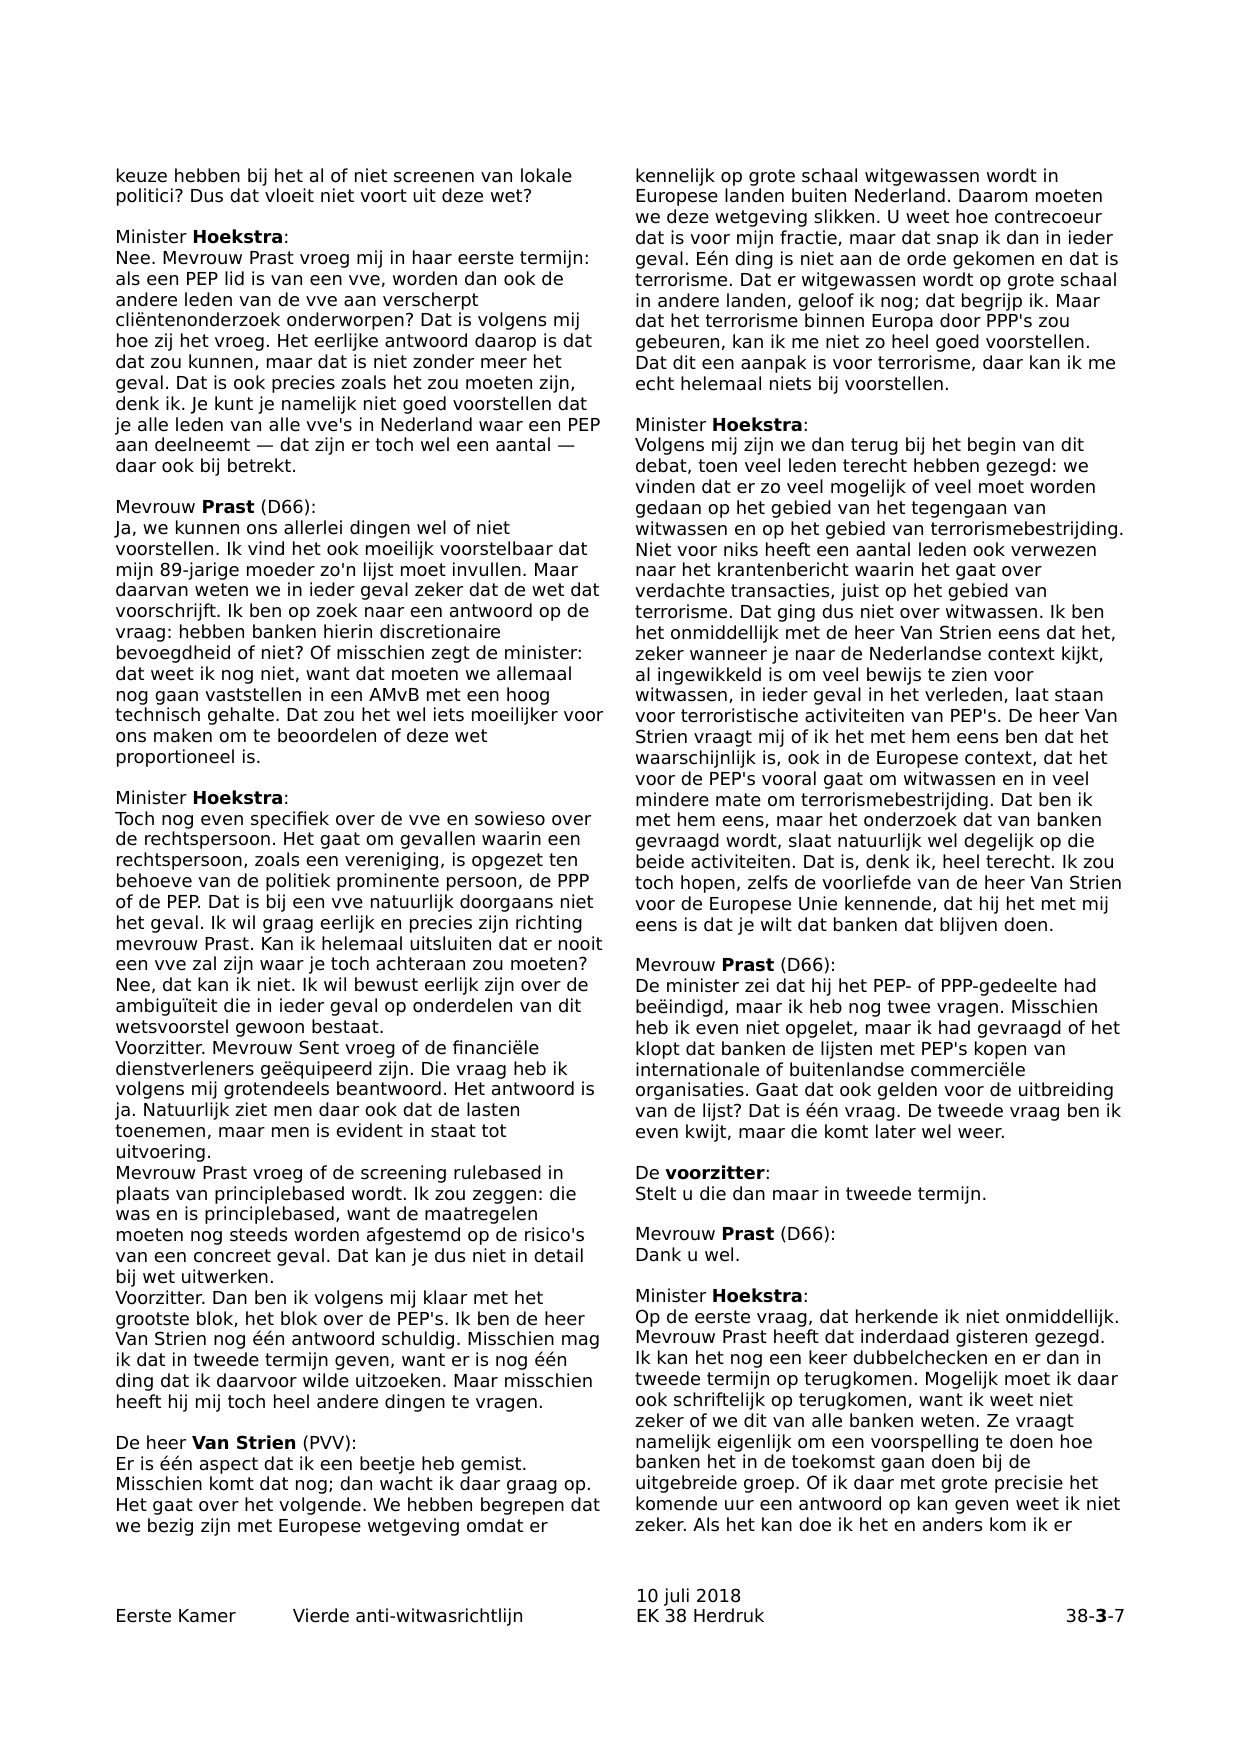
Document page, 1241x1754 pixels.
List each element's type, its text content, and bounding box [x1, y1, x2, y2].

text Mevrouw Prast (D66): [635, 1224, 1125, 1245]
text Op de eerste vraag, dat herkende ik niet onmiddellijk. Mevrouw Prast heeft dat inderdaad gisteren gezegd. Ik kan het nog een keer dubbelchecken en er dan in tweede termijn op terugkomen. Mogelijk moet ik daar ook schriftelijk op terugkomen, want ik weet niet zeker of we dit van alle banken weten. Ze vraagt namelijk eigenlijk om een voorspelling te doen hoe banken het in de toekomst gaan doen bij de uitgebreide groep. Of ik daar met grote precisie het komende uur een antwoord op kan geven weet ik niet zeker. Als het kan doe ik het en anders kom ik er [635, 1306, 1125, 1536]
text Minister Hoekstra: [115, 227, 605, 248]
text Mevrouw Prast (D66): [635, 955, 1125, 976]
text Ja, we kunnen ons allerlei dingen wel of niet voorstellen. Ik vind het ook moeilijk voorstelbaar dat mijn 89-jarige moeder zo'n lijst moet invullen. Maar daarvan weten we in ieder geval zeker dat de wet dat voorschrijft. Ik ben op zoek naar een antwoord op de vraag: hebben banken hierin discretionaire bevoegdheid of niet? Of misschien zegt de minister: dat weet ik nog niet, want dat moeten we allemaal nog gaan vaststellen in een AMvB met een hoog technisch gehalte. Dat zou het wel iets moeilijker voor ons maken om te beoordelen of deze wet proportioneel is. [115, 518, 605, 768]
text Mevrouw Prast (D66): [115, 497, 605, 518]
text Mevrouw Prast vroeg of de screening rulebased in plaats van principlebased wordt. Ik zou zeggen: die was en is principlebased, want de maatregelen moeten nog steeds worden afgestemd op de risico's van een concreet geval. Dat kan je dus niet in detail bij wet uitwerken. [115, 1162, 605, 1287]
text keuze hebben bij het al of niet screenen van lokale politici? Dus dat vloeit niet voort uit deze wet? [115, 165, 605, 207]
text Minister Hoekstra: [635, 1286, 1125, 1306]
text kennelijk op grote schaal witgewassen wordt in Europese landen buiten Nederland. Daarom moeten we deze wetgeving slikken. U weet hoe contrecoeur dat is voor mijn fractie, maar dat snap ik dan in ieder geval. Eén ding is niet aan de orde gekomen en dat is terrorisme. Dat er witgewassen wordt op grote schaal in andere landen, geloof ik nog; dat begrijp ik. Maar dat het terrorisme binnen Europa door PPP's zou gebeuren, kan ik me niet zo heel goed voorstellen. Dat dit een aanpak is voor terrorisme, daar kan ik me echt helemaal niets bij voorstellen. [635, 165, 1125, 394]
text Er is één aspect dat ik een beetje heb gemist. Misschien komt dat nog; dan wacht ik daar graag op. Het gaat over het volgende. We hebben begrepen dat we bezig zijn met Europese wetgeving omdat er [115, 1453, 605, 1537]
text Nee. Mevrouw Prast vroeg mij in haar eerste termijn: als een PEP lid is van een vve, worden dan ook de andere leden van de vve aan verscherpt cliëntenonderzoek onderworpen? Dat is volgens mij hoe zij het vroeg. Het eerlijke antwoord daarop is dat dat zou kunnen, maar dat is niet zonder meer het geval. Dat is ook precies zoals het zou moeten zijn, denk ik. Je kunt je namelijk niet goed voorstellen dat je alle leden van alle vve's in Nederland waar een PEP aan deelneemt — dat zijn er toch wel een aantal — daar ook bij betrekt. [115, 248, 605, 477]
text Minister Hoekstra: [635, 414, 1125, 435]
text Voorzitter. Mevrouw Sent vroeg of de financiële dienstverleners geëquipeerd zijn. Die vraag heb ik volgens mij grotendeels beantwoord. Het antwoord is ja. Natuurlijk ziet men daar ook dat de lasten toenemen, maar men is evident in staat tot uitvoering. [115, 1037, 605, 1162]
text Voorzitter. Dan ben ik volgens mij klaar met het grootste blok, het blok over de PEP's. Ik ben de heer Van Strien nog één antwoord schuldig. Misschien mag ik dat in tweede termijn geven, want er is nog één ding dat ik daarvoor wilde uitzoeken. Maar misschien heeft hij mij toch heel andere dingen te vragen. [115, 1287, 605, 1412]
text De minister zei dat hij het PEP- of PPP-gedeelte had beëindigd, maar ik heb nog twee vragen. Misschien heb ik even niet opgelet, maar ik had gevraagd of het klopt dat banken de lijsten met PEP's kopen van internationale of buitenlandse commerciële organisaties. Gaat dat ook gelden voor de uitbreiding van de lijst? Dat is één vraag. De tweede vraag ben ik even kwijt, maar die komt later wel weer. [635, 976, 1125, 1143]
text Dank u wel. [635, 1245, 1125, 1266]
text Toch nog even specifiek over de vve en sowieso over de rechtspersoon. Het gaat om gevallen waarin een rechtspersoon, zoals een vereniging, is opgezet ten behoeve van de politiek prominente persoon, de PPP of de PEP. Dat is bij een vve natuurlijk doorgaans niet het geval. Ik wil graag eerlijk en precies zijn richting mevrouw Prast. Kan ik helemaal uitsluiten dat er nooit een vve zal zijn waar je toch achteraan zou moeten? Nee, dat kan ik niet. Ik wil bewust eerlijk zijn over de ambiguïteit die in ieder geval op onderdelen van dit wetsvoorstel gewoon bestaat. [115, 808, 605, 1037]
text De heer Van Strien (PVV): [115, 1432, 605, 1453]
text Minister Hoekstra: [115, 788, 605, 808]
text De voorzitter: [635, 1163, 1125, 1183]
text Volgens mij zijn we dan terug bij het begin van dit debat, toen veel leden terecht hebben gezegd: we vinden dat er zo veel mogelijk of veel moet worden gedaan op het gebied van het tegengaan van witwassen en op het gebied van terrorismebestrijding. Niet voor niks heeft een aantal leden ook verwezen naar het krantenbericht waarin het gaat over verdachte transacties, juist op het gebied van terrorisme. Dat ging dus niet over witwassen. Ik ben het onmiddellijk met de heer Van Strien eens dat het, zeker wanneer je naar de Nederlandse context kijkt, al ingewikkeld is om veel bewijs te zien voor witwassen, in ieder geval in het verleden, laat staan voor terroristische activiteiten van PEP's. De heer Van Strien vraagt mij of ik het met hem eens ben dat het waarschijnlijk is, ook in de Europese context, dat het voor de PEP's vooral gaat om witwassen en in veel mindere mate om terrorismebestrijding. Dat ben ik met hem eens, maar het onderzoek dat van banken gevraagd wordt, slaat natuurlijk wel degelijk op die beide activiteiten. Dat is, denk ik, heel terecht. Ik zou toch hopen, zelfs de voorliefde van de heer Van Strien voor de Europese Unie kennende, dat hij het met mij eens is dat je wilt dat banken dat blijven doen. [635, 435, 1125, 935]
text Stelt u die dan maar in tweede termijn. [635, 1183, 1125, 1204]
